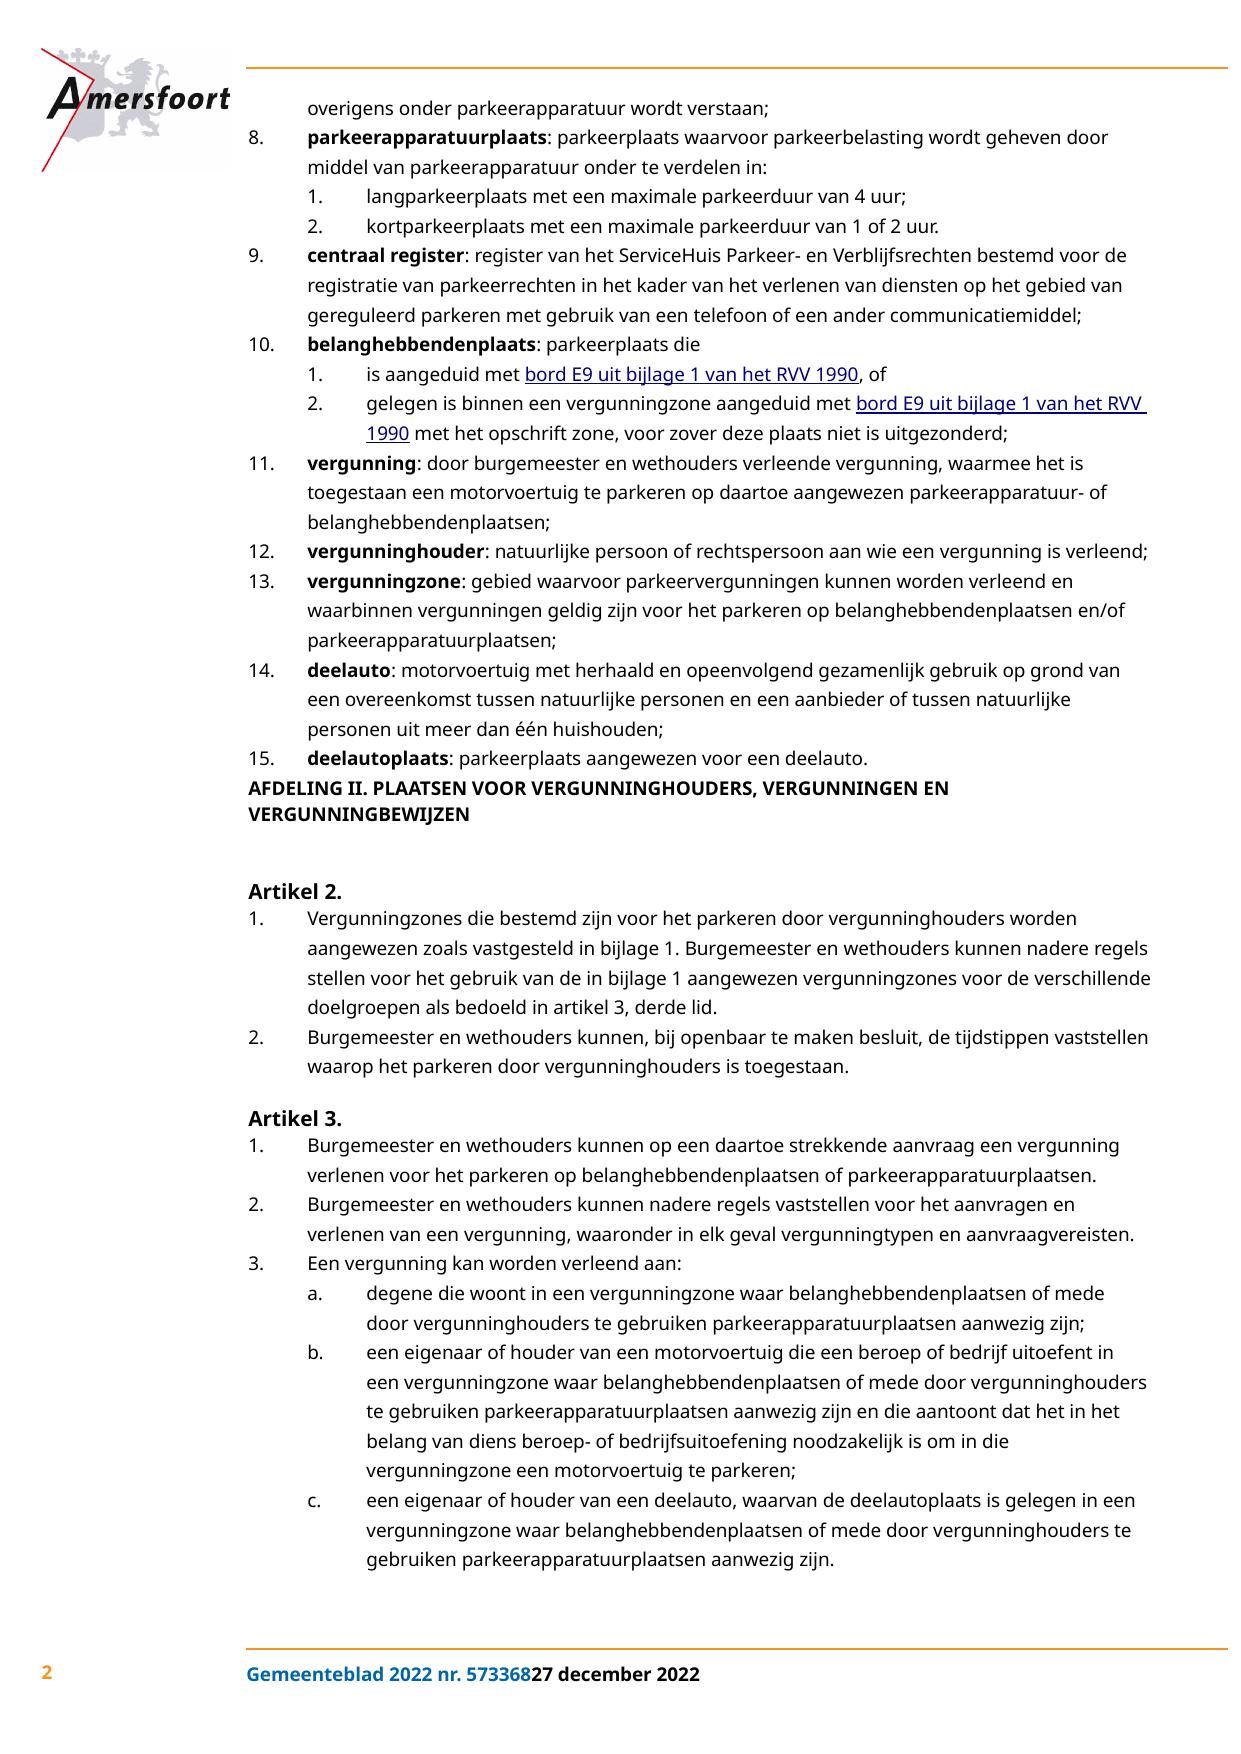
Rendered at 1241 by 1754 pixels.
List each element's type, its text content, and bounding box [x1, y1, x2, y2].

list Burgemeester en wethouders kunnen, bij openbaar te maken besluit, de tijdstippen vaststellen waarop het parkeren door vergunninghouders is toegestaan. [248, 1024, 1152, 1079]
list Een vergunning kan worden verleend aan: [248, 1251, 1152, 1276]
text AFDELING II. PLAATSEN VOOR VERGUNNINGHOUDERS, VERGUNNINGEN EN VERGUNNINGBEWIJZEN [248, 775, 1152, 827]
text Artikel 2. [248, 877, 1152, 906]
list is aangeduid met bord E9 uit bijlage 1 van het RVV 1990, of [307, 361, 1152, 387]
list vergunninghouder: natuurlijke persoon of rechtspersoon aan wie een vergunning is verleend; [248, 538, 1152, 564]
list vergunning: door burgemeester en wethouders verleende vergunning, waarmee het is toegestaan een motorvoertuig te parkeren op daartoe aangewezen parkeerapparatuur- of belanghebbendenplaatsen; [248, 450, 1152, 535]
list gelegen is binnen een vergunningzone aangeduid met bord E9 uit bijlage 1 van het RVV 1990 met het opschrift zone, voor zover deze plaats niet is uitgezonderd; [307, 391, 1152, 446]
list deelauto: motorvoertuig met herhaald en opeenvolgend gezamenlijk gebruik op grond van een overeenkomst tussen natuurlijke personen en een aanbieder of tussen natuurlijke personen uit meer dan één huishouden; [248, 657, 1152, 742]
text Artikel 3. [248, 1104, 1152, 1132]
list deelautoplaats: parkeerplaats aangewezen voor een deelauto. [248, 746, 1152, 771]
list centraal register: register van het ServiceHuis Parkeer- en Verblijfsrechten bestemd voor de registratie van parkeerrechten in het kader van het verlenen van diensten op het gebied van gereguleerd parkeren met gebruik van een telefoon of een ander communicatiemiddel; [248, 243, 1152, 328]
list langparkeerplaats met een maximale parkeerduur van 4 uur; [307, 183, 1152, 209]
list degene die woont in een vergunningzone waar belanghebbendenplaatsen of mede door vergunninghouders te gebruiken parkeerapparatuurplaatsen aanwezig zijn; [307, 1280, 1152, 1336]
list parkeerapparatuurplaats: parkeerplaats waarvoor parkeerbelasting wordt geheven door middel van parkeerapparatuur onder te verdelen in: [248, 124, 1152, 180]
list een eigenaar of houder van een deelauto, waarvan de deelautoplaats is gelegen in een vergunningzone waar belanghebbendenplaatsen of mede door vergunninghouders te gebruiken parkeerapparatuurplaatsen aanwezig zijn. [307, 1487, 1152, 1572]
list Vergunningzones die bestemd zijn voor het parkeren door vergunninghouders worden aangewezen zoals vastgesteld in bijlage 1. Burgemeester en wethouders kunnen nadere regels stellen voor het gebruik van de in bijlage 1 aangewezen vergunningzones voor de verschillende doelgroepen als bedoeld in artikel 3, derde lid. [248, 906, 1152, 1020]
list kortparkeerplaats met een maximale parkeerduur van 1 of 2 uur. [307, 213, 1152, 239]
list vergunningzone: gebied waarvoor parkeervergunningen kunnen worden verleend en waarbinnen vergunningen geldig zijn voor het parkeren op belanghebbendenplaatsen en/of parkeerapparatuurplaatsen; [248, 568, 1152, 653]
list overigens onder parkeerapparatuur wordt verstaan; [248, 95, 1152, 121]
picture [41, 47, 231, 172]
list belanghebbendenplaats: parkeerplaats die [248, 331, 1152, 357]
list een eigenaar of houder van een motorvoertuig die een beroep of bedrijf uitoefent in een vergunningzone waar belanghebbendenplaatsen of mede door vergunninghouders te gebruiken parkeerapparatuurplaatsen aanwezig zijn en die aantoont dat het in het belang van diens beroep- of bedrijfsuitoefening noodzakelijk is om in die vergunningzone een motorvoertuig te parkeren; [307, 1339, 1152, 1483]
list Burgemeester en wethouders kunnen nadere regels vaststellen voor het aanvragen en verlenen van een vergunning, waaronder in elk geval vergunningtypen en aanvraagvereisten. [248, 1191, 1152, 1247]
list Burgemeester en wethouders kunnen op een daartoe strekkende aanvraag een vergunning verlenen voor het parkeren op belanghebbendenplaatsen of parkeerapparatuurplaatsen. [248, 1132, 1152, 1188]
